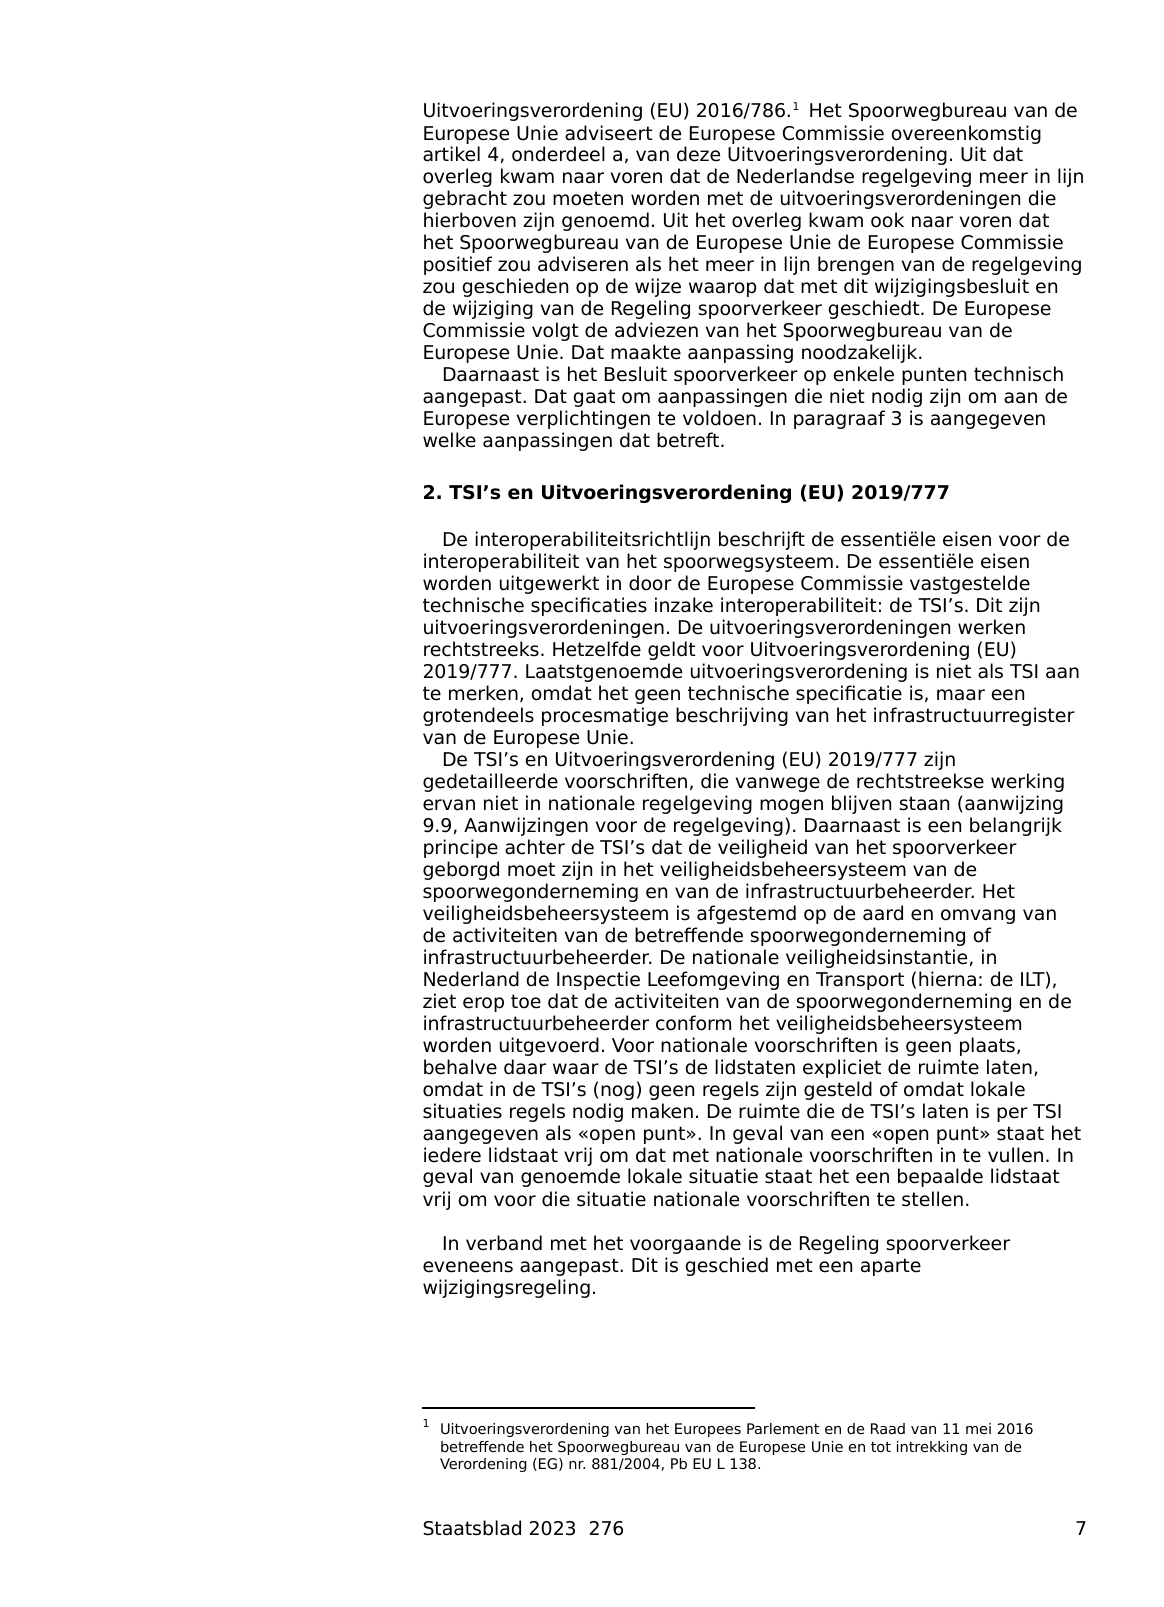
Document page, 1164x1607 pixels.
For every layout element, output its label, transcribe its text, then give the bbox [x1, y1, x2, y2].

text De TSI’s en Uitvoeringsverordening (EU) 2019/777 zijn gedetailleerde voorschriften, die vanwege de rechtstreekse werking ervan niet in nationale regelgeving mogen blijven staan (aanwijzing 9.9, Aanwijzingen voor de regelgeving). Daarnaast is een belangrijk principe achter de TSI’s dat de veiligheid van het spoorverkeer geborgd moet zijn in het veiligheidsbeheersysteem van de spoorwegonderneming en van de infrastructuurbeheerder. Het veiligheidsbeheersysteem is afgestemd op de aard en omvang van de activiteiten van de betreffende spoorwegonderneming of infrastructuurbeheerder. De nationale veiligheidsinstantie, in Nederland de Inspectie Leefomgeving en Transport (hierna: de ILT), ziet erop toe dat de activiteiten van de spoorwegonderneming en de infrastructuurbeheerder conform het veiligheidsbeheersysteem worden uitgevoerd. Voor nationale voorschriften is geen plaats, behalve daar waar de TSI’s de lidstaten expliciet de ruimte laten, omdat in de TSI’s (nog) geen regels zijn gesteld of omdat lokale situaties regels nodig maken. De ruimte die de TSI’s laten is per TSI aangegeven als «open punt». In geval van een «open punt» staat het iedere lidstaat vrij om dat met nationale voorschriften in te vullen. In geval van genoemde lokale situatie staat het een bepaalde lidstaat vrij om voor die situatie nationale voorschriften te stellen. [422, 749, 1087, 1210]
text Uitvoeringsverordening van het Europees Parlement en de Raad van 11 mei 2016 betreffende het Spoorwegbureau van de Europese Unie en tot intrekking van de Verordening (EG) nr. 881/2004, Pb EU L 138. [422, 1417, 1087, 1473]
text Daarnaast is het Besluit spoorverkeer op enkele punten technisch aangepast. Dat gaat om aanpassingen die niet nodig zijn om aan de Europese verplichtingen te voldoen. In paragraaf 3 is aangegeven welke aanpassingen dat betreft. [422, 364, 1087, 452]
text Uitvoeringsverordening (EU) 2016/786. Het Spoorwegbureau van de Europese Unie adviseert de Europese Commissie overeenkomstig artikel 4, onderdeel a, van deze Uitvoeringsverordening. Uit dat overleg kwam naar voren dat de Nederlandse regelgeving meer in lijn gebracht zou moeten worden met de uitvoeringsverordeningen die hierboven zijn genoemd. Uit het overleg kwam ook naar voren dat het Spoorwegbureau van de Europese Unie de Europese Commissie positief zou adviseren als het meer in lijn brengen van de regelgeving zou geschieden op de wijze waarop dat met dit wijzigingsbesluit en de wijziging van de Regeling spoorverkeer geschiedt. De Europese Commissie volgt de adviezen van het Spoorwegbureau van de Europese Unie. Dat maakte aanpassing noodzakelijk. [422, 100, 1087, 364]
text In verband met het voorgaande is de Regeling spoorverkeer eveneens aangepast. Dit is geschied met een aparte wijzigingsregeling. [422, 1233, 1087, 1298]
subtitle 2. TSI’s en Uitvoeringsverordening (EU) 2019/777 [422, 482, 1087, 504]
text De interoperabiliteitsrichtlijn beschrijft de essentiële eisen voor de interoperabiliteit van het spoorwegsysteem. De essentiële eisen worden uitgewerkt in door de Europese Commissie vastgestelde technische specificaties inzake interoperabiliteit: de TSI’s. Dit zijn uitvoeringsverordeningen. De uitvoeringsverordeningen werken rechtstreeks. Hetzelfde geldt voor Uitvoeringsverordening (EU) 2019/777. Laatstgenoemde uitvoeringsverordening is niet als TSI aan te merken, omdat het geen technische specificatie is, maar een grotendeels procesmatige beschrijving van het infrastructuurregister van de Europese Unie. [422, 529, 1087, 749]
